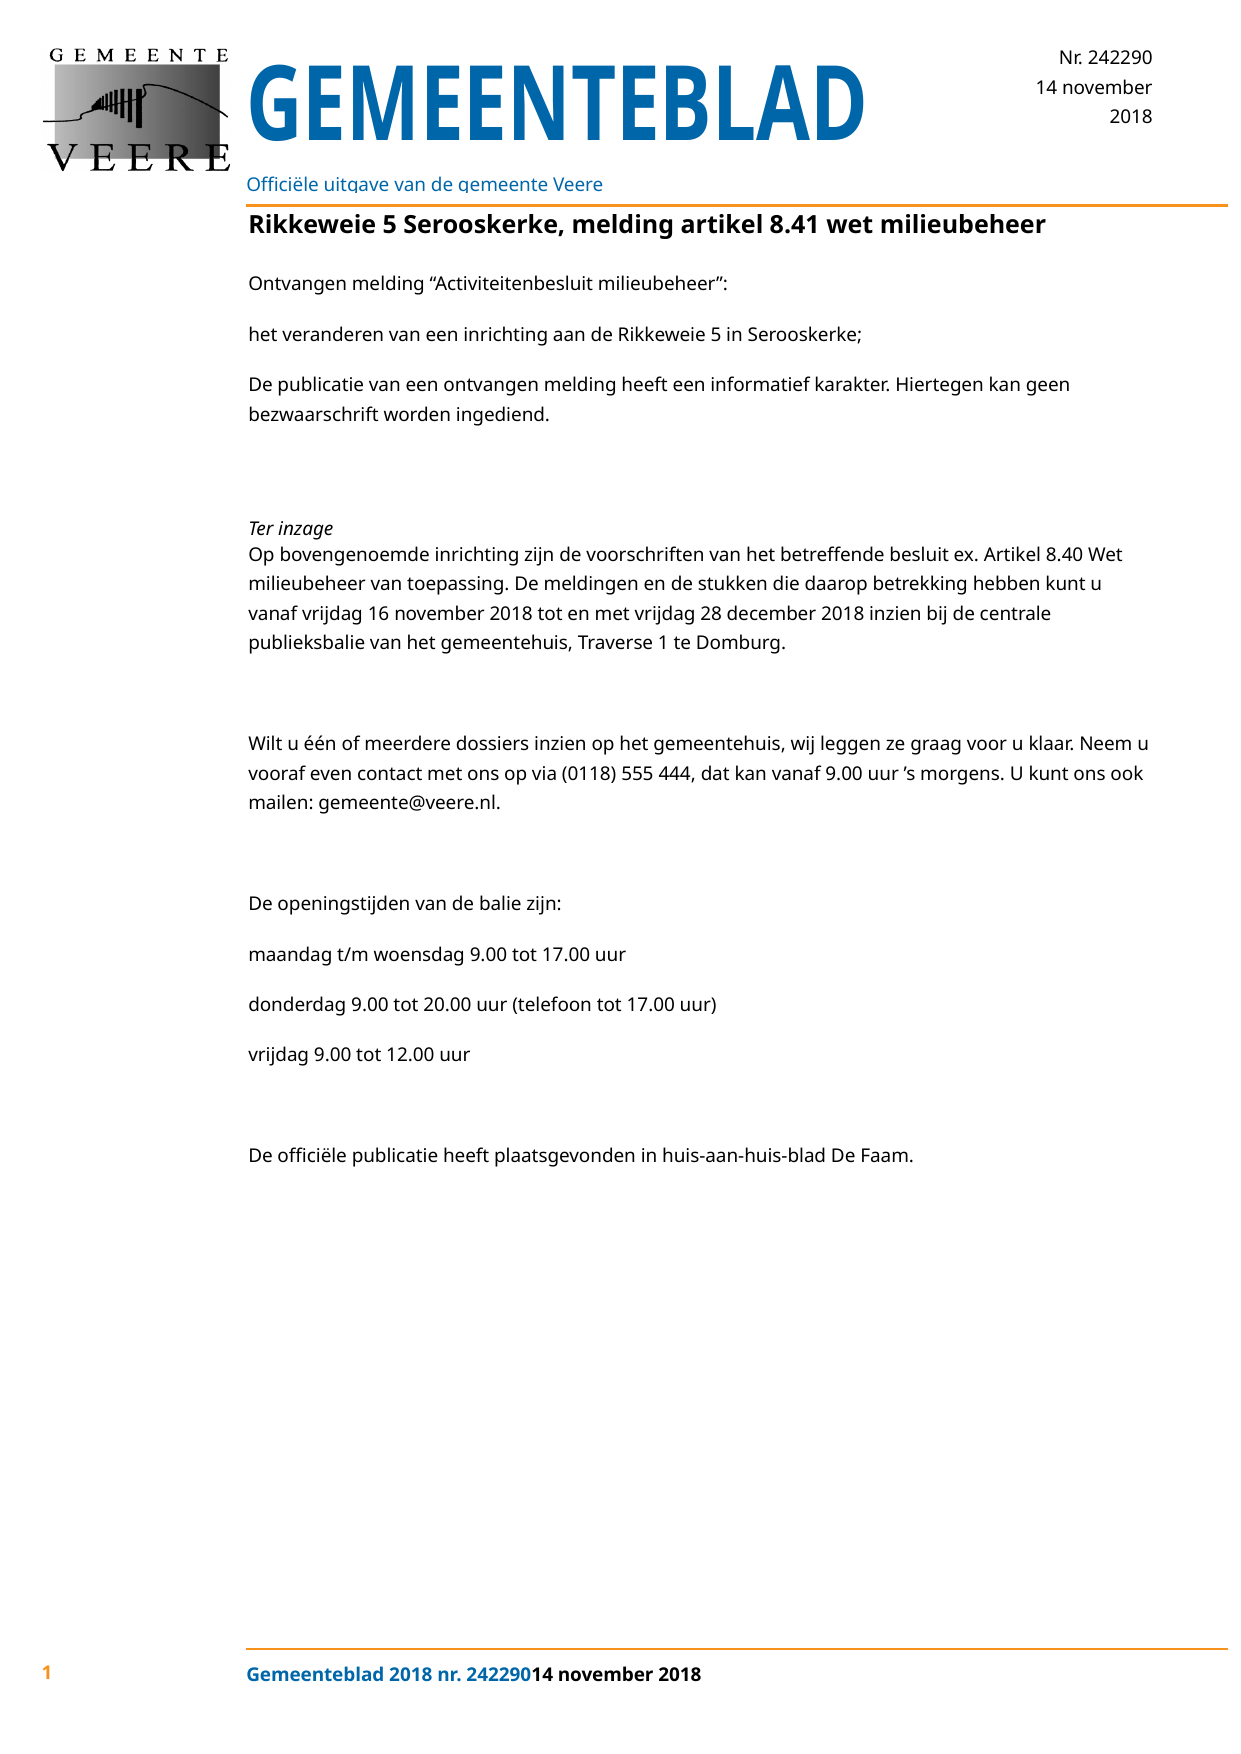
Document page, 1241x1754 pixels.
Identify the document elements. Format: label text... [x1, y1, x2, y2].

text Rikkeweie 5 Serooskerke, melding artikel 8.41 wet milieubeheer [248, 207, 1152, 241]
text De officiële publicatie heeft plaatsgevonden in huis-aan-huis-blad De Faam. [248, 1142, 1152, 1168]
text Ter inzage [248, 515, 1152, 541]
text maandag t/m woensdag 9.00 tot 17.00 uur [248, 941, 1152, 967]
text De publicatie van een ontvangen melding heeft een informatief karakter. Hiertegen kan geen bezwaarschrift worden ingediend. [248, 371, 1152, 426]
text Op bovengenoemde inrichting zijn de voorschriften van het betreffende besluit ex. Artikel 8.40 Wet milieubeheer van toepassing. De meldingen en de stukken die daarop betrekking hebben kunt u vanaf vrijdag 16 november 2018 tot en met vrijdag 28 december 2018 inzien bij de centrale publieksbalie van het gemeentehuis, Traverse 1 te Domburg. [248, 541, 1152, 655]
text Wilt u één of meerdere dossiers inzien op het gemeentehuis, wij leggen ze graag voor u klaar. Neem u vooraf even contact met ons op via (0118) 555 444, dat kan vanaf 9.00 uur ’s morgens. U kunt ons ook mailen: gemeente@veere.nl. [248, 730, 1152, 815]
text Ontvangen melding “Activiteitenbesluit milieubeheer”: [248, 270, 1152, 296]
picture [41, 47, 231, 172]
text donderdag 9.00 tot 20.00 uur (telefoon tot 17.00 uur) [248, 991, 1152, 1017]
text De openingstijden van de balie zijn: [248, 890, 1152, 916]
text vrijdag 9.00 tot 12.00 uur [248, 1042, 1152, 1067]
text het veranderen van een inrichting aan de Rikkeweie 5 in Serooskerke; [248, 321, 1152, 346]
